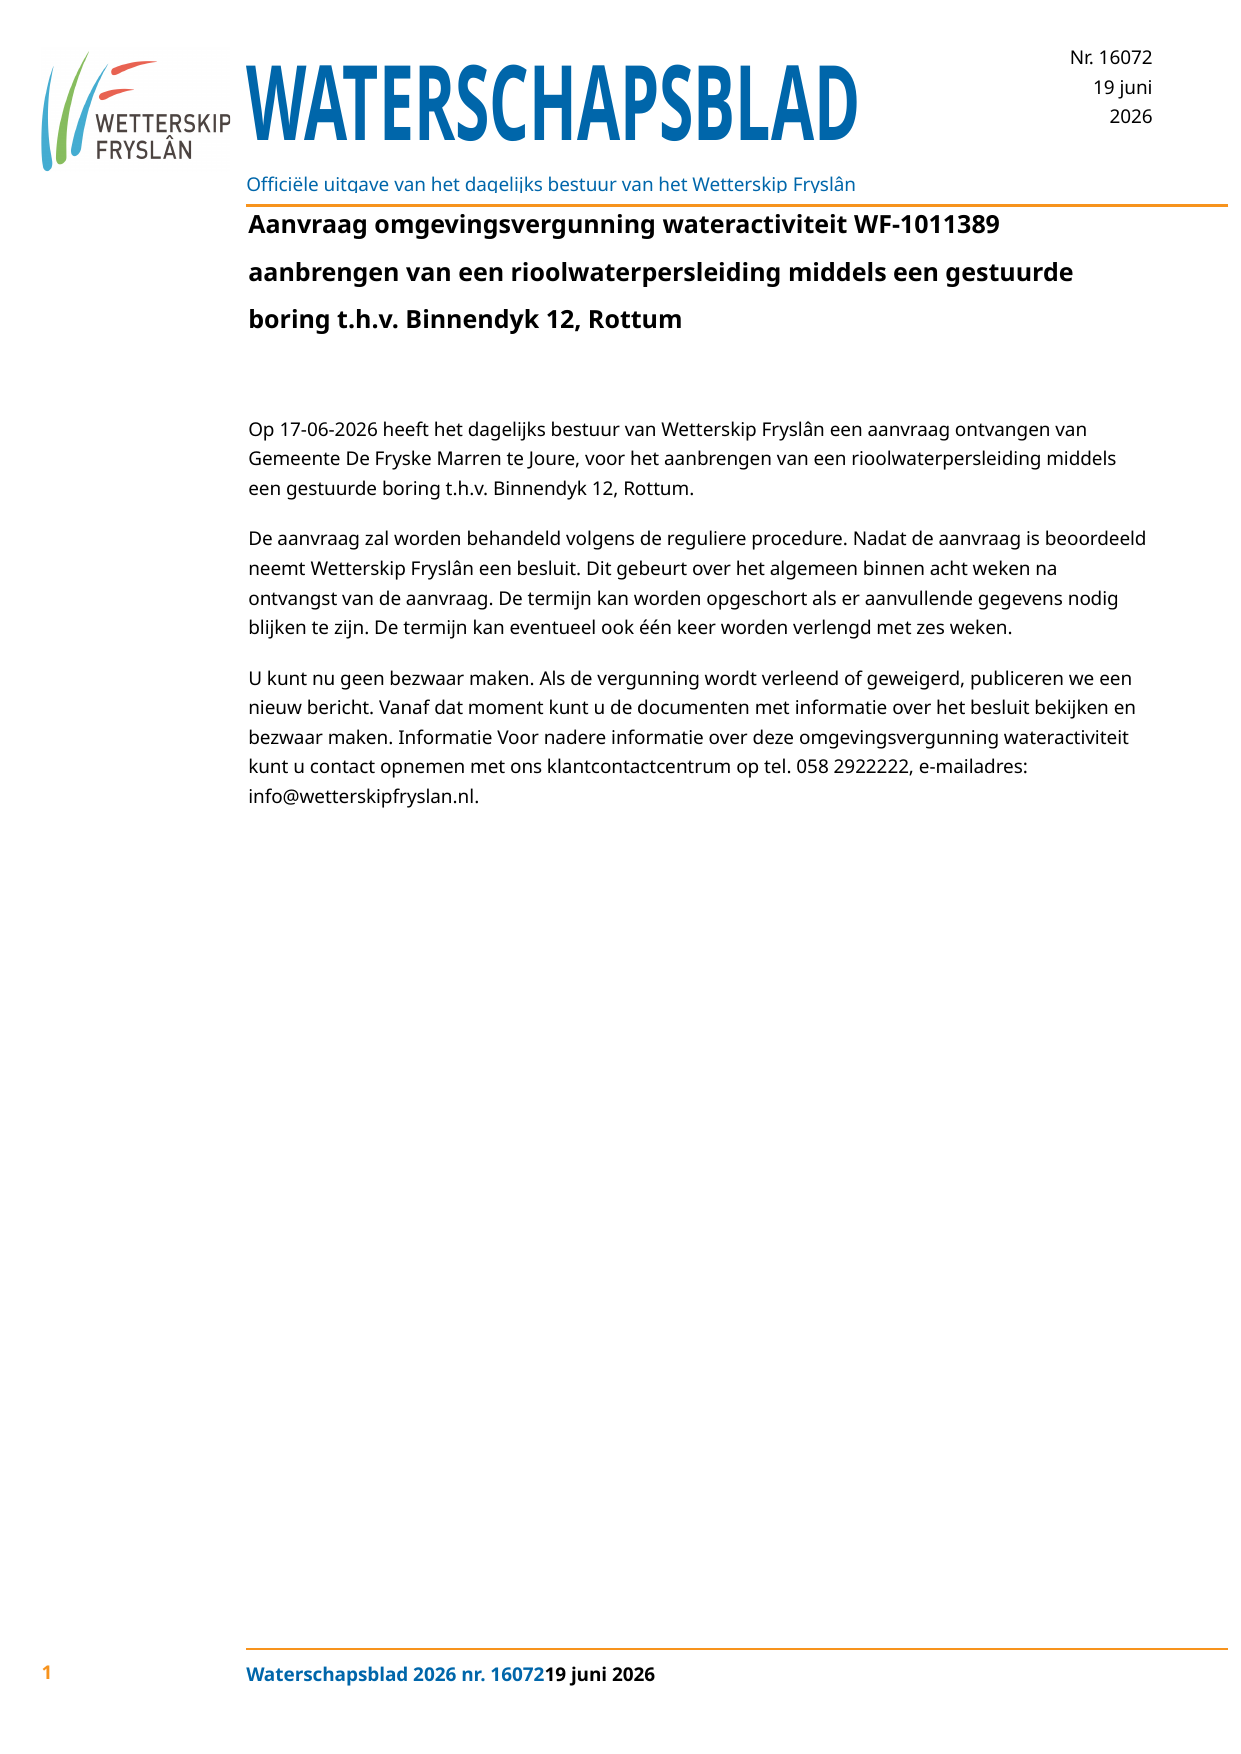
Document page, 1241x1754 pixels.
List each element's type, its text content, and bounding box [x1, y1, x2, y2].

text U kunt nu geen bezwaar maken. Als de vergunning wordt verleend of geweigerd, publiceren we een nieuw bericht. Vanaf dat moment kunt u de documenten met informatie over het besluit bekijken en bezwaar maken. Informatie Voor nadere informatie over deze omgevingsvergunning wateractiviteit kunt u contact opnemen met ons klantcontactcentrum op tel. 058 2922222, e-mailadres: info@wetterskipfryslan.nl. [248, 665, 1152, 809]
picture [41, 47, 231, 172]
text De aanvraag zal worden behandeld volgens de reguliere procedure. Nadat de aanvraag is beoordeeld neemt Wetterskip Fryslân een besluit. Dit gebeurt over het algemeen binnen acht weken na ontvangst van de aanvraag. De termijn kan worden opgeschort als er aanvullende gegevens nodig blijken te zijn. De termijn kan eventueel ook één keer worden verlengd met zes weken. [248, 526, 1152, 640]
text Op 17-06-2026 heeft het dagelijks bestuur van Wetterskip Fryslân een aanvraag ontvangen van Gemeente De Fryske Marren te Joure, voor het aanbrengen van een rioolwaterpersleiding middels een gestuurde boring t.h.v. Binnendyk 12, Rottum. [248, 416, 1152, 501]
text Aanvraag omgevingsvergunning wateractiviteit WF-1011389 aanbrengen van een rioolwaterpersleiding middels een gestuurde boring t.h.v. Binnendyk 12, Rottum [248, 207, 1152, 336]
